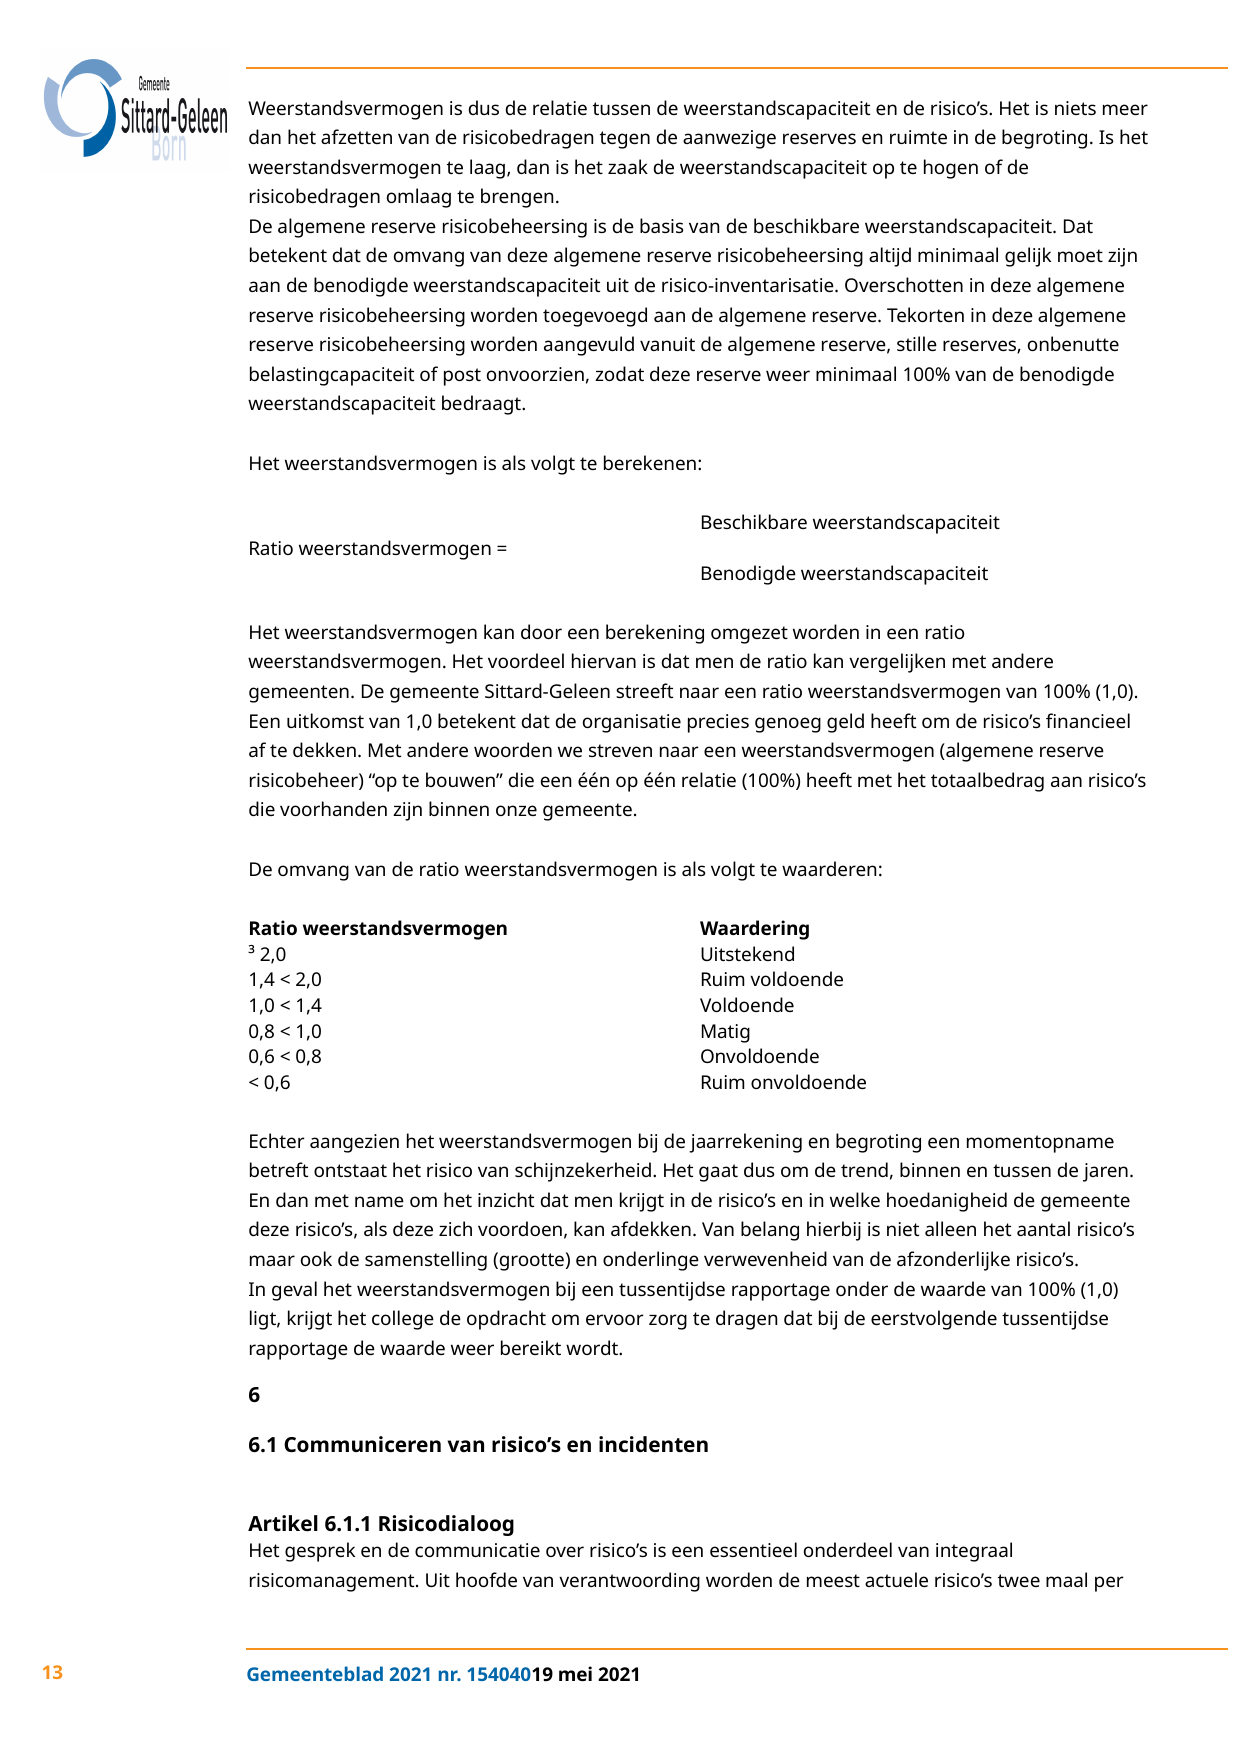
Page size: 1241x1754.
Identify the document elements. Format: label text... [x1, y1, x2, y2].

text Artikel 6.1.1 Risicodialoog [248, 1509, 1152, 1537]
text Het weerstandsvermogen kan door een berekening omgezet worden in een ratio weerstandsvermogen. Het voordeel hiervan is dat men de ratio kan vergelijken met andere gemeenten. De gemeente Sittard-Geleen streeft naar een ratio weerstandsvermogen van 100% (1,0). Een uitkomst van 1,0 betekent dat de organisatie precies genoeg geld heeft om de risico’s financieel af te dekken. Met andere woorden we streven naar een weerstandsvermogen (algemene reserve risicobeheer) “op te bouwen” die een één op één relatie (100%) heeft met het totaalbedrag aan risico’s die voorhanden zijn binnen onze gemeente. [248, 619, 1152, 822]
text In geval het weerstandsvermogen bij een tussentijdse rapportage onder de waarde van 100% (1,0) ligt, krijgt het college de opdracht om ervoor zorg te dragen dat bij de eerstvolgende tussentijdse rapportage de waarde weer bereikt wordt. [248, 1276, 1152, 1361]
table_cell Onvoldoende [700, 1044, 1152, 1069]
table_cell 1,4 < 2,0 [248, 966, 700, 992]
table_header Beschikbare weerstandscapaciteit [700, 509, 1152, 535]
text Het weerstandsvermogen is als volgt te berekenen: [248, 450, 1152, 476]
table_cell Ruim voldoende [700, 966, 1152, 992]
table_cell Voldoende [700, 992, 1152, 1018]
text De omvang van de ratio weerstandsvermogen is als volgt te waarderen: [248, 856, 1152, 881]
table_cell Uitstekend [700, 941, 1152, 966]
table_header Ratio weerstandsvermogen [248, 915, 700, 941]
table_cell 0,8 < 1,0 [248, 1018, 700, 1044]
text 6 [248, 1381, 1152, 1409]
text Het gesprek en de communicatie over risico’s is een essentieel onderdeel van integraal risicomanagement. Uit hoofde van verantwoording worden de meest actuele risico’s twee maal per [248, 1537, 1152, 1592]
text De algemene reserve risicobeheersing is de basis van de beschikbare weerstandscapaciteit. Dat betekent dat de omvang van deze algemene reserve risicobeheersing altijd minimaal gelijk moet zijn aan de benodigde weerstandscapaciteit uit de risico-inventarisatie. Overschotten in deze algemene reserve risicobeheersing worden toegevoegd aan de algemene reserve. Tekorten in deze algemene reserve risicobeheersing worden aangevuld vanuit de algemene reserve, stille reserves, onbenutte belastingcapaciteit of post onvoorzien, zodat deze reserve weer minimaal 100% van de benodigde weerstandscapaciteit bedraagt. [248, 213, 1152, 416]
table_cell Ratio weerstandsvermogen = [248, 535, 700, 561]
text Weerstandsvermogen is dus de relatie tussen de weerstandscapaciteit en de risico’s. Het is niets meer dan het afzetten van de risicobedragen tegen de aanwezige reserves en ruimte in de begroting. Is het weerstandsvermogen te laag, dan is het zaak de weerstandscapaciteit op te hogen of de risicobedragen omlaag te brengen. [248, 95, 1152, 209]
table_cell 0,6 < 0,8 [248, 1044, 700, 1069]
text Echter aangezien het weerstandsvermogen bij de jaarrekening en begroting een momentopname betreft ontstaat het risico van schijnzekerheid. Het gaat dus om de trend, binnen en tussen de jaren. En dan met name om het inzicht dat men krijgt in de risico’s en in welke hoedanigheid de gemeente deze risico’s, als deze zich voordoen, kan afdekken. Van belang hierbij is niet alleen het aantal risico’s maar ook de samenstelling (grootte) en onderlinge verwevenheid van de afzonderlijke risico’s. [248, 1128, 1152, 1272]
text 6.1 Communiceren van risico’s en incidenten [248, 1430, 1152, 1458]
table_header [248, 509, 700, 535]
picture [41, 47, 231, 172]
table_cell ³ 2,0 [248, 941, 700, 966]
table_cell [248, 561, 700, 586]
table_cell < 0,6 [248, 1069, 700, 1095]
table_header Waardering [700, 915, 1152, 941]
table_cell 1,0 < 1,4 [248, 992, 700, 1018]
table_cell [700, 535, 1152, 561]
table_cell Ruim onvoldoende [700, 1069, 1152, 1095]
table_cell Benodigde weerstandscapaciteit [700, 561, 1152, 586]
table_cell Matig [700, 1018, 1152, 1044]
